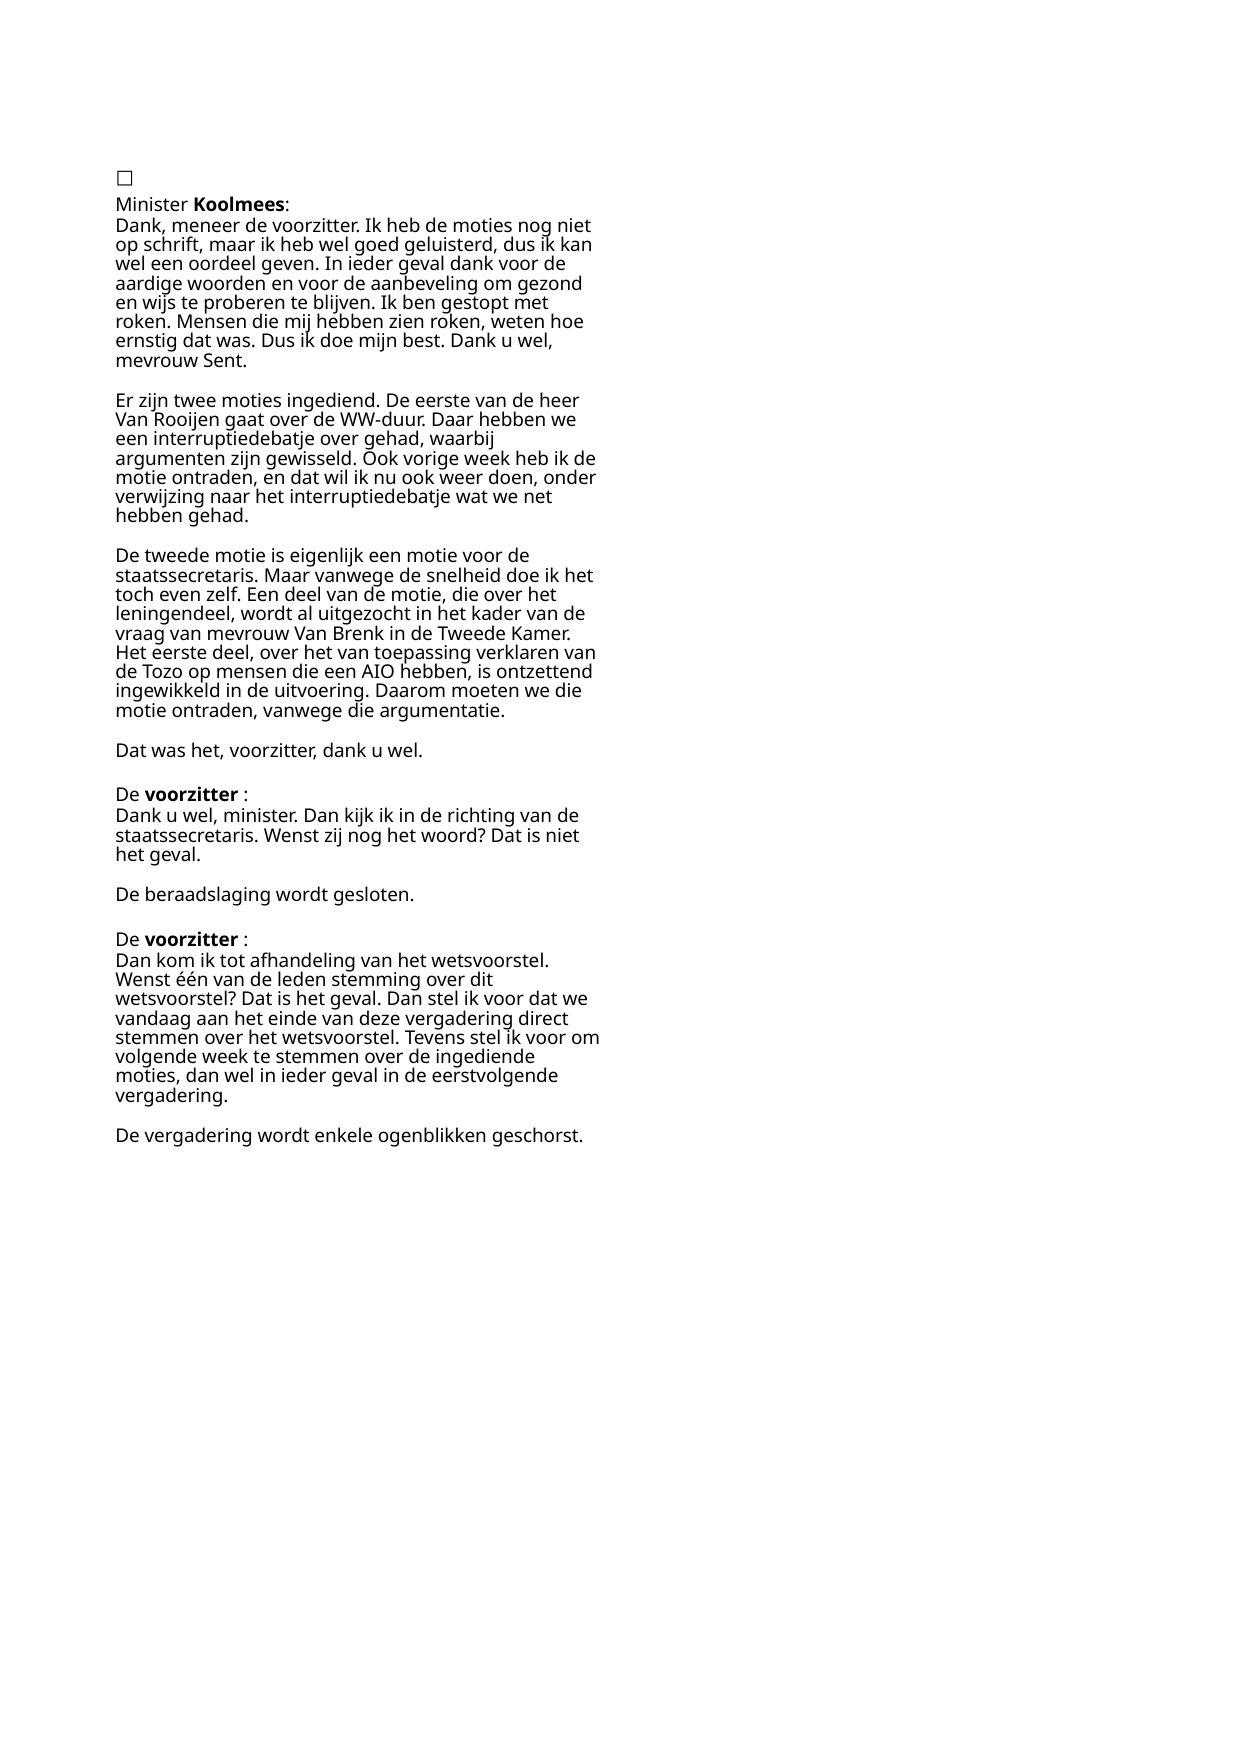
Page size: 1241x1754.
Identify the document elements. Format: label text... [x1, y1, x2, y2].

text De tweede motie is eigenlijk een motie voor de staatssecretaris. Maar vanwege de snelheid doe ik het toch even zelf. Een deel van de motie, die over het leningendeel, wordt al uitgezocht in het kader van de vraag van mevrouw Van Brenk in de Tweede Kamer. Het eerste deel, over het van toepassing verklaren van de Tozo op mensen die een AIO hebben, is ontzettend ingewikkeld in de uitvoering. Daarom moeten we die motie ontraden, vanwege die argumentatie. [115, 547, 605, 721]
text Dan kom ik tot afhandeling van het wetsvoorstel. Wenst één van de leden stemming over dit wetsvoorstel? Dat is het geval. Dan stel ik voor dat we vandaag aan het einde van deze vergadering direct stemmen over het wetsvoorstel. Tevens stel ik voor om volgende week te stemmen over de ingediende moties, dan wel in ieder geval in de eerstvolgende vergadering. [115, 952, 605, 1106]
text De voorzitter : [115, 782, 605, 807]
text De beraadslaging wordt gesloten. [115, 886, 605, 905]
text De voorzitter : [115, 926, 605, 952]
text Minister Koolmees: [115, 191, 605, 217]
text ⬜ [115, 165, 605, 191]
text Dat was het, voorzitter, dank u wel. [115, 742, 605, 761]
text Er zijn twee moties ingediend. De eerste van de heer Van Rooijen gaat over de WW-duur. Daar hebben we een interruptiedebatje over gehad, waarbij argumenten zijn gewisseld. Ook vorige week heb ik de motie ontraden, en dat wil ik nu ook weer doen, onder verwijzing naar het interruptiedebatje wat we net hebben gehad. [115, 392, 605, 527]
text De vergadering wordt enkele ogenblikken geschorst. [115, 1127, 605, 1146]
text Dank, meneer de voorzitter. Ik heb de moties nog niet op schrift, maar ik heb wel goed geluisterd, dus ik kan wel een oordeel geven. In ieder geval dank voor de aardige woorden en voor de aanbeveling om gezond en wijs te proberen te blijven. Ik ben gestopt met roken. Mensen die mij hebben zien roken, weten hoe ernstig dat was. Dus ik doe mijn best. Dank u wel, mevrouw Sent. [115, 217, 605, 371]
text Dank u wel, minister. Dan kijk ik in de richting van de staatssecretaris. Wenst zij nog het woord? Dat is niet het geval. [115, 807, 605, 865]
